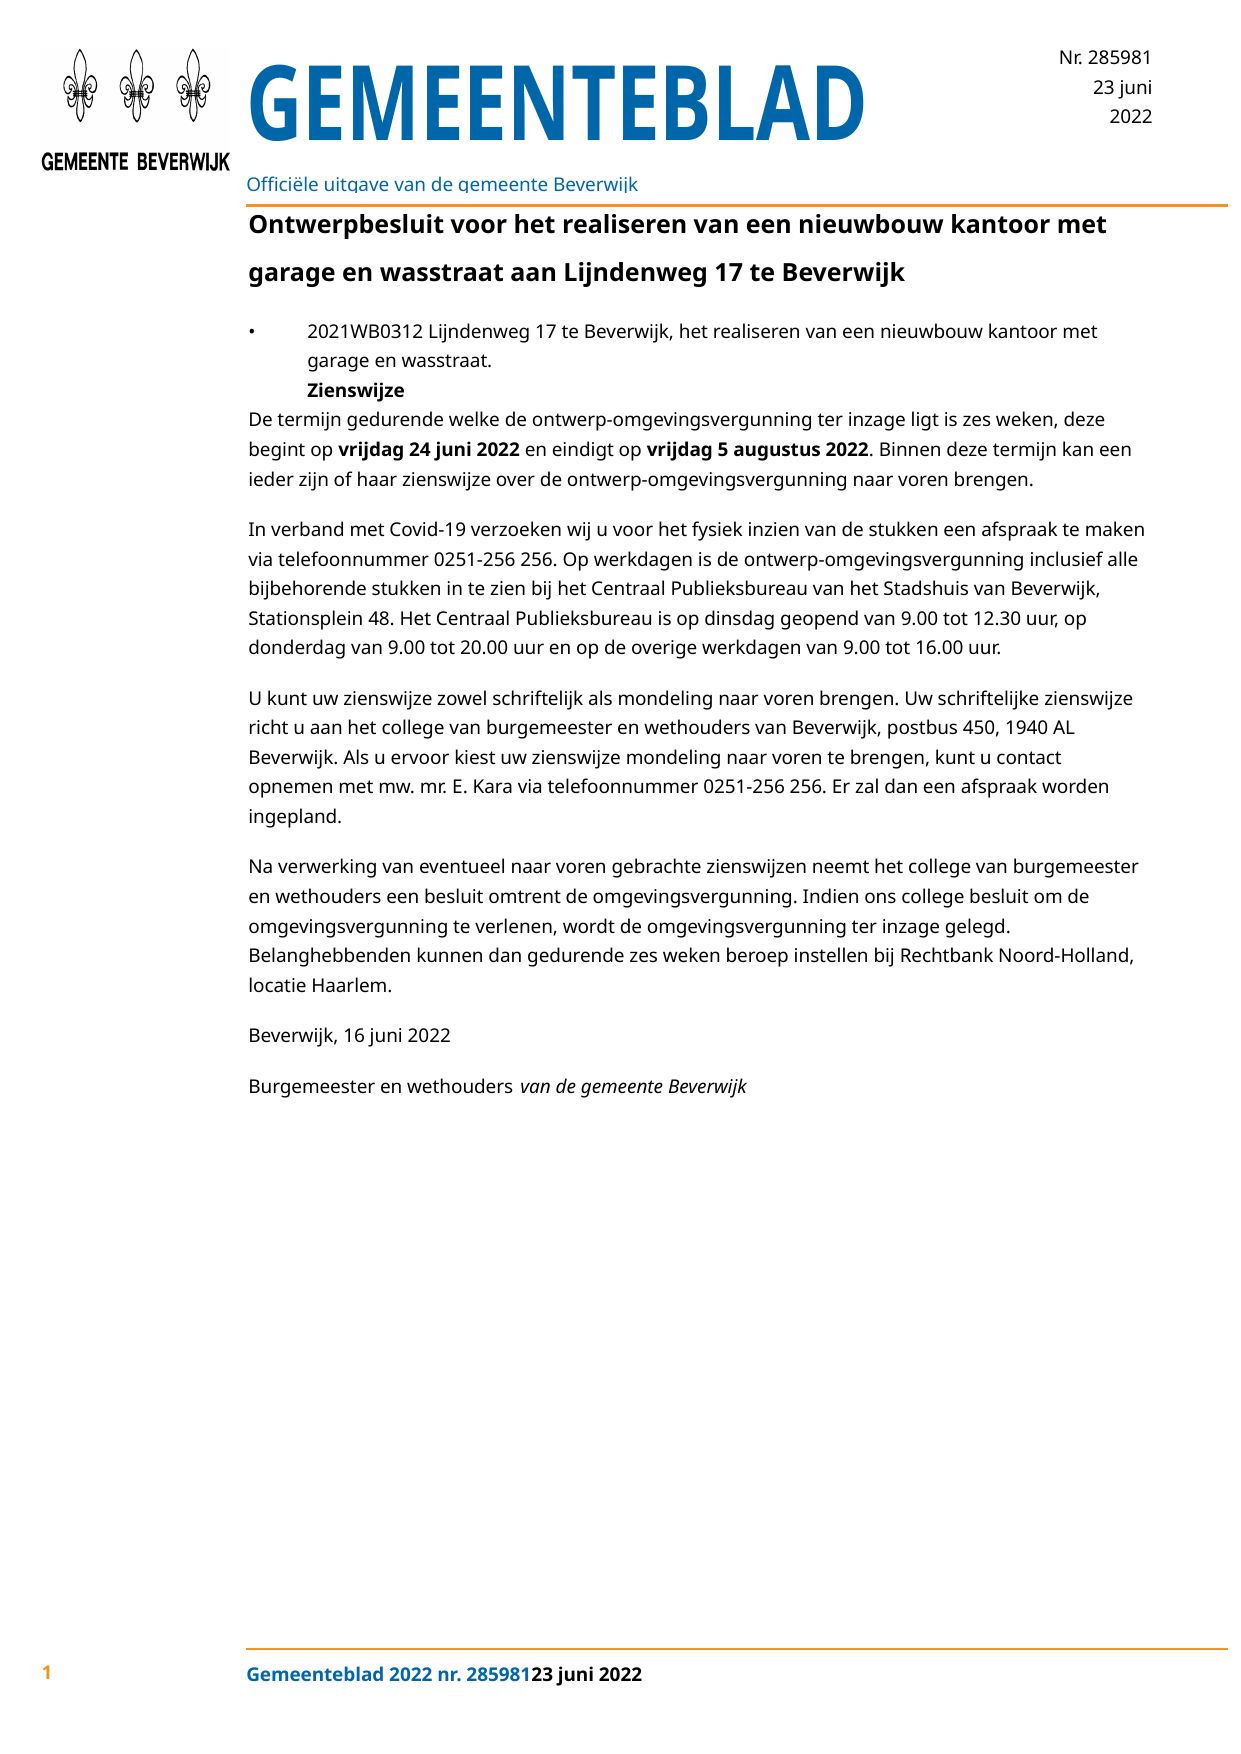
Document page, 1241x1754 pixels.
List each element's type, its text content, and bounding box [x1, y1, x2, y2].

list Zienswijze [248, 377, 1152, 403]
text Ontwerpbesluit voor het realiseren van een nieuwbouw kantoor met garage en wasstraat aan Lijndenweg 17 te Beverwijk [248, 207, 1152, 288]
text In verband met Covid-19 verzoeken wij u voor het fysiek inzien van de stukken een afspraak te maken via telefoonnummer 0251-256 256. Op werkdagen is de ontwerp-omgevingsvergunning inclusief alle bijbehorende stukken in te zien bij het Centraal Publieksbureau van het Stadshuis van Beverwijk, Stationsplein 48. Het Centraal Publieksbureau is op dinsdag geopend van 9.00 tot 12.30 uur, op donderdag van 9.00 tot 20.00 uur en op de overige werkdagen van 9.00 tot 16.00 uur. [248, 516, 1152, 660]
text De termijn gedurende welke de ontwerp-omgevingsvergunning ter inzage ligt is zes weken, deze begint op vrijdag 24 juni 2022 en eindigt op vrijdag 5 augustus 2022. Binnen deze termijn kan een ieder zijn of haar zienswijze over de ontwerp-omgevingsvergunning naar voren brengen. [248, 407, 1152, 492]
text Burgemeester en wethouders van de gemeente Beverwijk [248, 1073, 1152, 1099]
picture [41, 47, 231, 172]
text U kunt uw zienswijze zowel schriftelijk als mondeling naar voren brengen. Uw schriftelijke zienswijze richt u aan het college van burgemeester en wethouders van Beverwijk, postbus 450, 1940 AL Beverwijk. Als u ervoor kiest uw zienswijze mondeling naar voren te brengen, kunt u contact opnemen met mw. mr. E. Kara via telefoonnummer 0251-256 256. Er zal dan een afspraak worden ingepland. [248, 685, 1152, 829]
text Beverwijk, 16 juni 2022 [248, 1022, 1152, 1048]
list 2021WB0312 Lijndenweg 17 te Beverwijk, het realiseren van een nieuwbouw kantoor met garage en wasstraat. [248, 318, 1152, 373]
text Na verwerking van eventueel naar voren gebrachte zienswijzen neemt het college van burgemeester en wethouders een besluit omtrent de omgevingsvergunning. Indien ons college besluit om de omgevingsvergunning te verlenen, wordt de omgevingsvergunning ter inzage gelegd. Belanghebbenden kunnen dan gedurende zes weken beroep instellen bij Rechtbank Noord-Holland, locatie Haarlem. [248, 854, 1152, 998]
